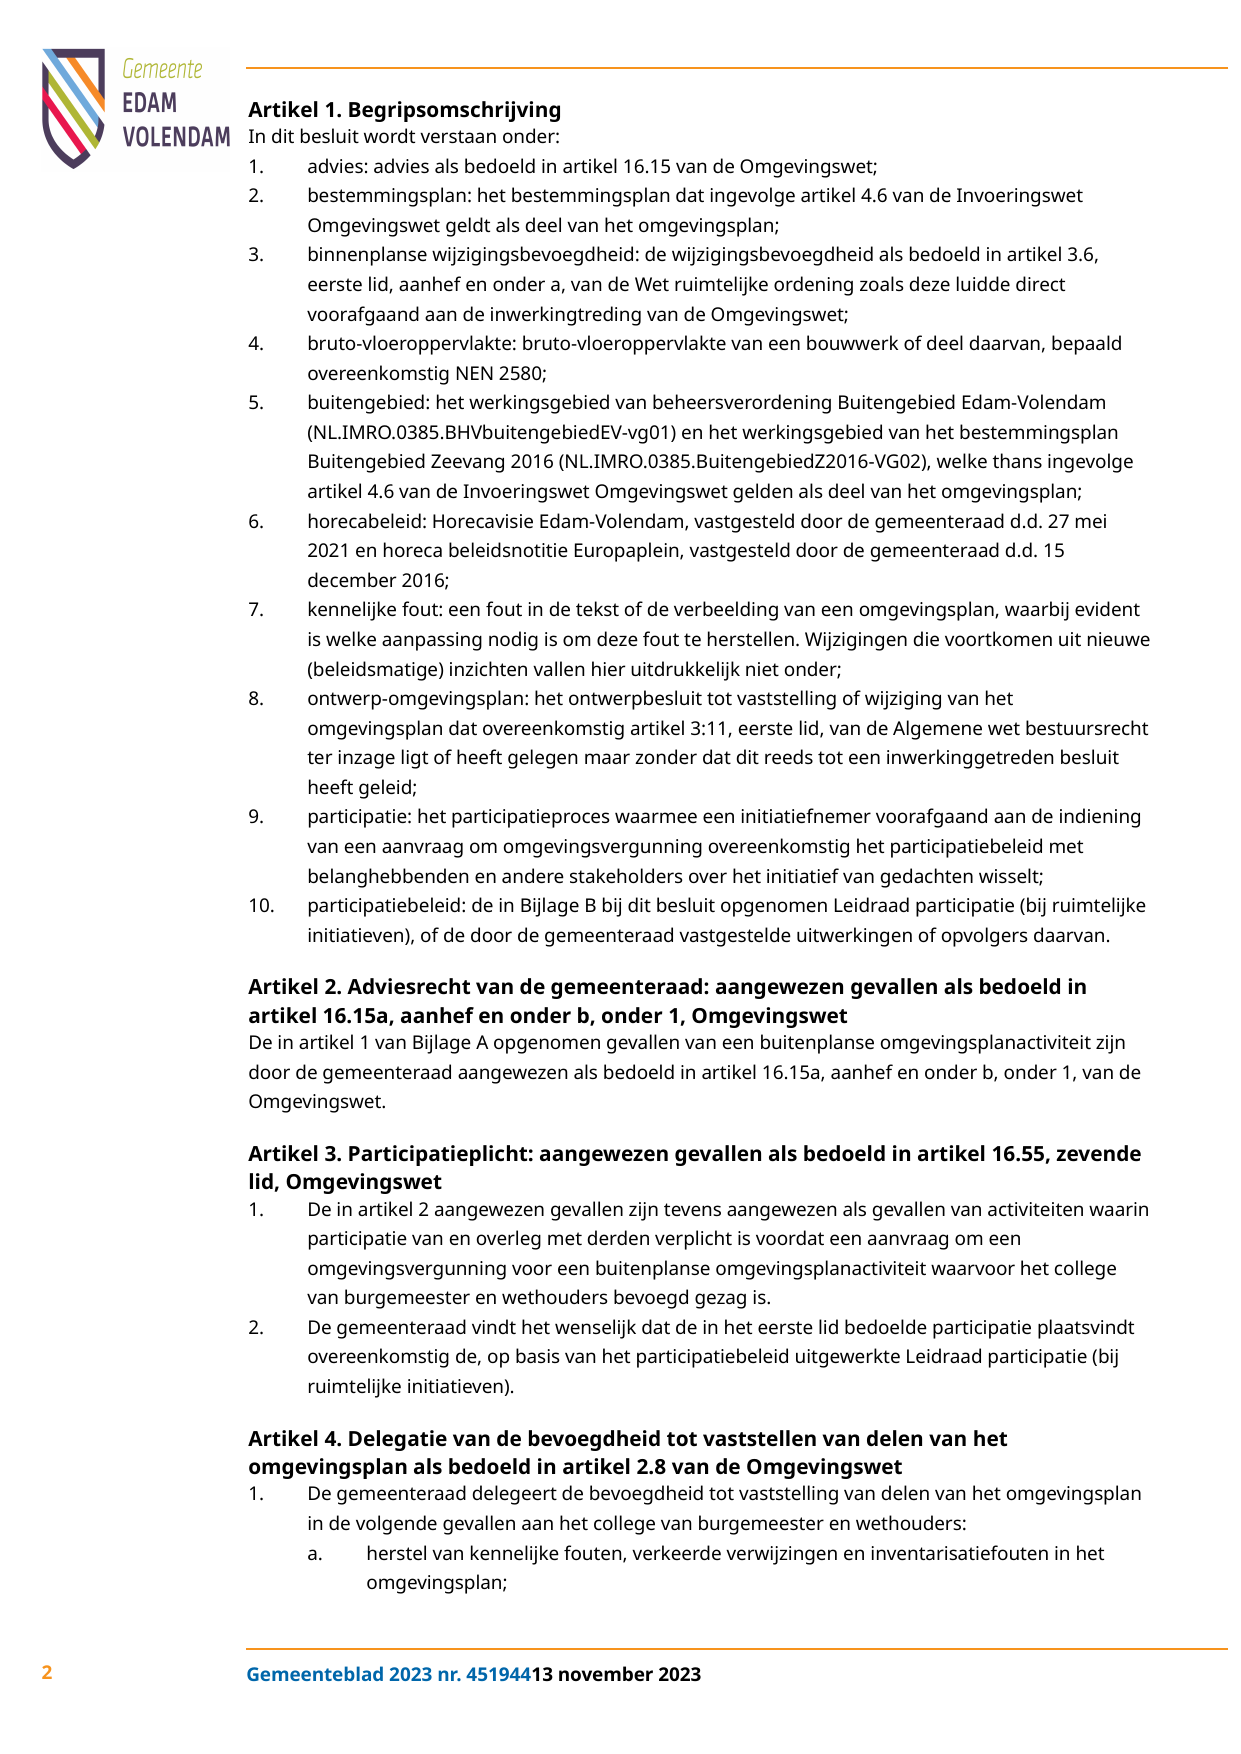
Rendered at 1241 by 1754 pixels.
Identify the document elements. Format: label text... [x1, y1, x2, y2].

list participatiebeleid: de in Bijlage B bij dit besluit opgenomen Leidraad participatie (bij ruimtelijke initiatieven), of de door de gemeenteraad vastgestelde uitwerkingen of opvolgers daarvan. [248, 892, 1152, 948]
list bestemmingsplan: het bestemmingsplan dat ingevolge artikel 4.6 van de Invoeringswet Omgevingswet geldt als deel van het omgevingsplan; [248, 182, 1152, 238]
text De in artikel 1 van Bijlage A opgenomen gevallen van een buitenplanse omgevingsplanactiviteit zijn door de gemeenteraad aangewezen als bedoeld in artikel 16.15a, aanhef en onder b, onder 1, van de Omgevingswet. [248, 1029, 1152, 1114]
text In dit besluit wordt verstaan onder: [248, 123, 1152, 149]
list bruto-vloeroppervlakte: bruto-vloeroppervlakte van een bouwwerk of deel daarvan, bepaald overeenkomstig NEN 2580; [248, 330, 1152, 386]
text Artikel 2. Adviesrecht van de gemeenteraad: aangewezen gevallen als bedoeld in artikel 16.15a, aanhef en onder b, onder 1, Omgevingswet [248, 972, 1152, 1029]
list De gemeenteraad vindt het wenselijk dat de in het eerste lid bedoelde participatie plaatsvindt overeenkomstig de, op basis van het participatiebeleid uitgewerkte Leidraad participatie (bij ruimtelijke initiatieven). [248, 1314, 1152, 1399]
list binnenplanse wijzigingsbevoegdheid: de wijzigingsbevoegdheid als bedoeld in artikel 3.6, eerste lid, aanhef en onder a, van de Wet ruimtelijke ordening zoals deze luidde direct voorafgaand aan de inwerkingtreding van de Omgevingswet; [248, 242, 1152, 326]
list ontwerp-omgevingsplan: het ontwerpbesluit tot vaststelling of wijziging van het omgevingsplan dat overeenkomstig artikel 3:11, eerste lid, van de Algemene wet bestuursrecht ter inzage ligt of heeft gelegen maar zonder dat dit reeds tot een inwerkinggetreden besluit heeft geleid; [248, 685, 1152, 800]
text Artikel 1. Begripsomschrijving [248, 95, 1152, 123]
list participatie: het participatieproces waarmee een initiatiefnemer voorafgaand aan de indiening van een aanvraag om omgevingsvergunning overeenkomstig het participatiebeleid met belanghebbenden en andere stakeholders over het initiatief van gedachten wisselt; [248, 804, 1152, 888]
list advies: advies als bedoeld in artikel 16.15 van de Omgevingswet; [248, 153, 1152, 178]
text Artikel 4. Delegatie van de bevoegdheid tot vaststellen van delen van het omgevingsplan als bedoeld in artikel 2.8 van de Omgevingswet [248, 1424, 1152, 1481]
list herstel van kennelijke fouten, verkeerde verwijzingen en inventarisatiefouten in het omgevingsplan; [307, 1540, 1152, 1595]
list De in artikel 2 aangewezen gevallen zijn tevens aangewezen als gevallen van activiteiten waarin participatie van en overleg met derden verplicht is voordat een aanvraag om een omgevingsvergunning voor een buitenplanse omgevingsplanactiviteit waarvoor het college van burgemeester en wethouders bevoegd gezag is. [248, 1196, 1152, 1310]
list horecabeleid: Horecavisie Edam-Volendam, vastgesteld door de gemeenteraad d.d. 27 mei 2021 en horeca beleidsnotitie Europaplein, vastgesteld door de gemeenteraad d.d. 15 december 2016; [248, 508, 1152, 593]
list kennelijke fout: een fout in de tekst of de verbeelding van een omgevingsplan, waarbij evident is welke aanpassing nodig is om deze fout te herstellen. Wijzigingen die voortkomen uit nieuwe (beleidsmatige) inzichten vallen hier uitdrukkelijk niet onder; [248, 597, 1152, 681]
picture [41, 47, 231, 172]
text Artikel 3. Participatieplicht: aangewezen gevallen als bedoeld in artikel 16.55, zevende lid, Omgevingswet [248, 1139, 1152, 1196]
list buitengebied: het werkingsgebied van beheersverordening Buitengebied Edam-Volendam (NL.IMRO.0385.BHVbuitengebiedEV-vg01) en het werkingsgebied van het bestemmingsplan Buitengebied Zeevang 2016 (NL.IMRO.0385.BuitengebiedZ2016-VG02), welke thans ingevolge artikel 4.6 van de Invoeringswet Omgevingswet gelden als deel van het omgevingsplan; [248, 389, 1152, 504]
list De gemeenteraad delegeert de bevoegdheid tot vaststelling van delen van het omgevingsplan in de volgende gevallen aan het college van burgemeester en wethouders: [248, 1481, 1152, 1536]
